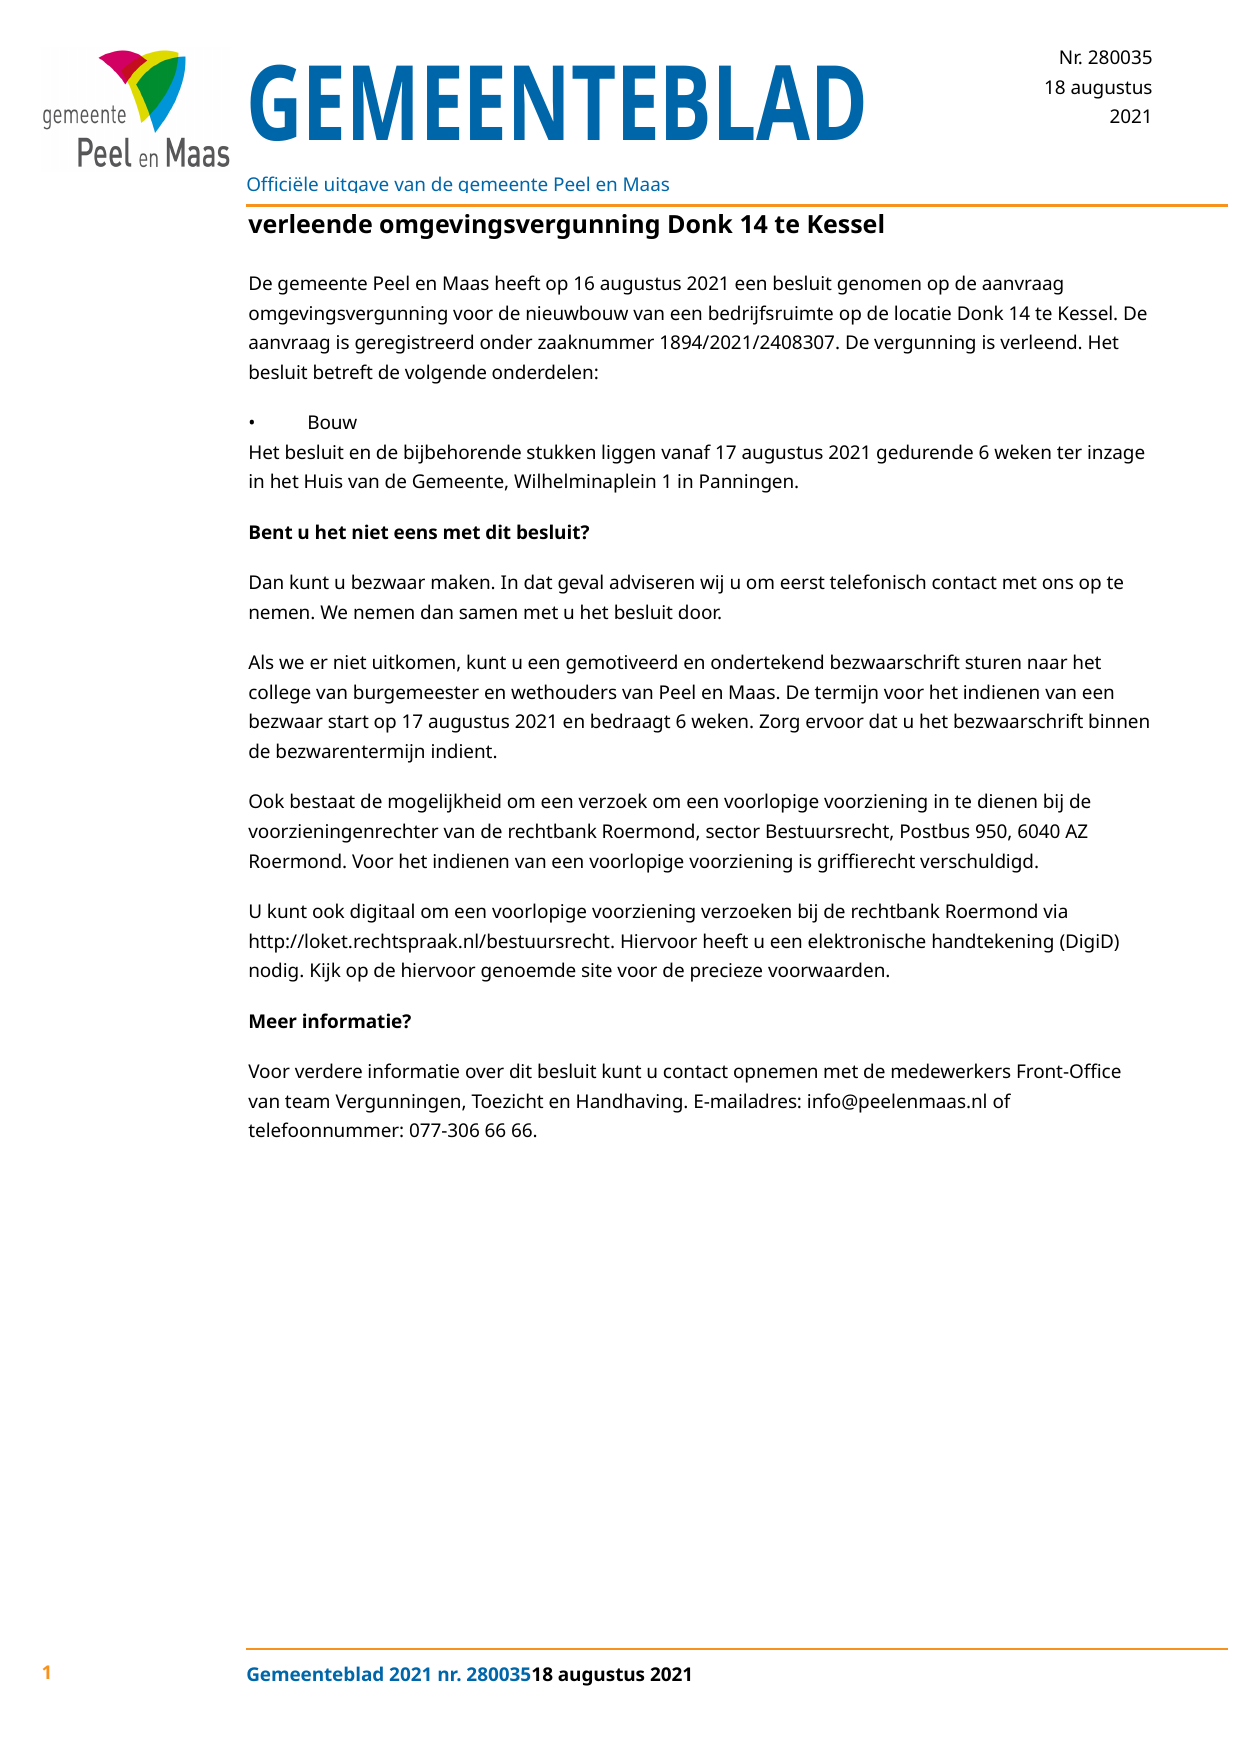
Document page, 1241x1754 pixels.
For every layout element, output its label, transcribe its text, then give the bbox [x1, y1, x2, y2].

text Dan kunt u bezwaar maken. In dat geval adviseren wij u om eerst telefonisch contact met ons op te nemen. We nemen dan samen met u het besluit door. [248, 569, 1152, 625]
text Ook bestaat de mogelijkheid om een verzoek om een voorlopige voorziening in te dienen bij de voorzieningenrechter van de rechtbank Roermond, sector Bestuursrecht, Postbus 950, 6040 AZ Roermond. Voor het indienen van een voorlopige voorziening is griffierecht verschuldigd. [248, 789, 1152, 873]
list Bouw [248, 409, 1152, 435]
text Bent u het niet eens met dit besluit? [248, 519, 1152, 545]
text Meer informatie? [248, 1008, 1152, 1033]
text Voor verdere informatie over dit besluit kunt u contact opnemen met de medewerkers Front-Office van team Vergunningen, Toezicht en Handhaving. E-mailadres: info@peelenmaas.nl of telefoonnummer: 077-306 66 66. [248, 1058, 1152, 1143]
text Het besluit en de bijbehorende stukken liggen vanaf 17 augustus 2021 gedurende 6 weken ter inzage in het Huis van de Gemeente, Wilhelminaplein 1 in Panningen. [248, 439, 1152, 494]
picture [41, 47, 231, 172]
text De gemeente Peel en Maas heeft op 16 augustus 2021 een besluit genomen op de aanvraag omgevingsvergunning voor de nieuwbouw van een bedrijfsruimte op de locatie Donk 14 te Kessel. De aanvraag is geregistreerd onder zaaknummer 1894/2021/2408307. De vergunning is verleend. Het besluit betreft de volgende onderdelen: [248, 270, 1152, 385]
text U kunt ook digitaal om een voorlopige voorziening verzoeken bij de rechtbank Roermond via http://loket.rechtspraak.nl/bestuursrecht. Hiervoor heeft u een elektronische handtekening (DigiD) nodig. Kijk op de hiervoor genoemde site voor de precieze voorwaarden. [248, 898, 1152, 983]
text Als we er niet uitkomen, kunt u een gemotiveerd en ondertekend bezwaarschrift sturen naar het college van burgemeester en wethouders van Peel en Maas. De termijn voor het indienen van een bezwaar start op 17 augustus 2021 en bedraagt 6 weken. Zorg ervoor dat u het bezwaarschrift binnen de bezwarentermijn indient. [248, 649, 1152, 764]
text verleende omgevingsvergunning Donk 14 te Kessel [248, 207, 1152, 241]
